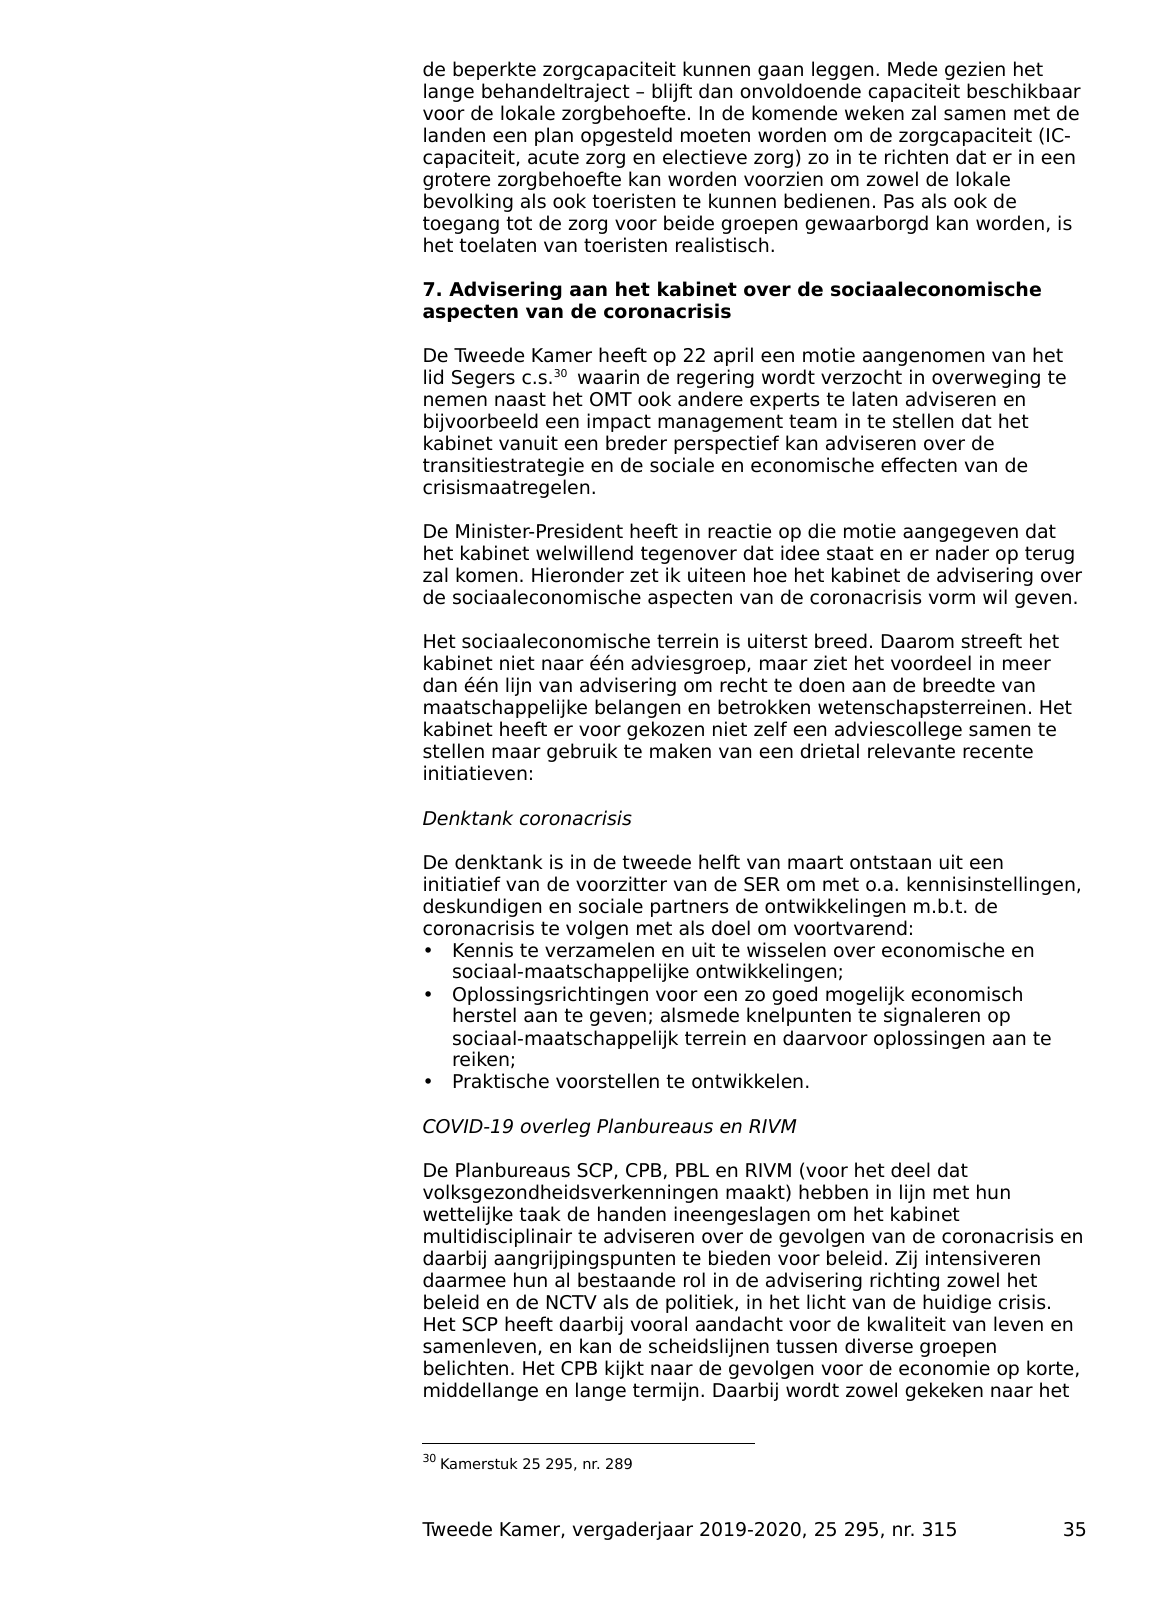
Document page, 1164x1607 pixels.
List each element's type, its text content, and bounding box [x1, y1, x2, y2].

text • Oplossingsrichtingen voor een zo goed mogelijk economisch herstel aan te geven; alsmede knelpunten te signaleren op sociaal-maatschappelijk terrein en daarvoor oplossingen aan te reiken; [422, 983, 1087, 1071]
text Kamerstuk 25 295, nr. 289 [422, 1452, 1087, 1474]
text de beperkte zorgcapaciteit kunnen gaan leggen. Mede gezien het lange behandeltraject – blijft dan onvoldoende capaciteit beschikbaar voor de lokale zorgbehoefte. In de komende weken zal samen met de landen een plan opgesteld moeten worden om de zorgcapaciteit (IC-capaciteit, acute zorg en electieve zorg) zo in te richten dat er in een grotere zorgbehoefte kan worden voorzien om zowel de lokale bevolking als ook toeristen te kunnen bedienen. Pas als ook de toegang tot de zorg voor beide groepen gewaarborgd kan worden, is het toelaten van toeristen realistisch. [422, 59, 1087, 257]
text De Minister-President heeft in reactie op die motie aangegeven dat het kabinet welwillend tegenover dat idee staat en er nader op terug zal komen. Hieronder zet ik uiteen hoe het kabinet de advisering over de sociaaleconomische aspecten van de coronacrisis vorm wil geven. [422, 521, 1087, 609]
text De Tweede Kamer heeft op 22 april een motie aangenomen van het lid Segers c.s. waarin de regering wordt verzocht in overweging te nemen naast het OMT ook andere experts te laten adviseren en bijvoorbeeld een impact management team in te stellen dat het kabinet vanuit een breder perspectief kan adviseren over de transitiestrategie en de sociale en economische effecten van de crisismaatregelen. [422, 345, 1087, 499]
text De Planbureaus SCP, CPB, PBL en RIVM (voor het deel dat volksgezondheidsverkenningen maakt) hebben in lijn met hun wettelijke taak de handen ineengeslagen om het kabinet multidisciplinair te adviseren over de gevolgen van de coronacrisis en daarbij aangrijpingspunten te bieden voor beleid. Zij intensiveren daarmee hun al bestaande rol in de advisering richting zowel het beleid en de NCTV als de politiek, in het licht van de huidige crisis. Het SCP heeft daarbij vooral aandacht voor de kwaliteit van leven en samenleven, en kan de scheidslijnen tussen diverse groepen belichten. Het CPB kijkt naar de gevolgen voor de economie op korte, middellange en lange termijn. Daarbij wordt zowel gekeken naar het [422, 1160, 1087, 1401]
text Het sociaaleconomische terrein is uiterst breed. Daarom streeft het kabinet niet naar één adviesgroep, maar ziet het voordeel in meer dan één lijn van advisering om recht te doen aan de breedte van maatschappelijke belangen en betrokken wetenschapsterreinen. Het kabinet heeft er voor gekozen niet zelf een adviescollege samen te stellen maar gebruik te maken van een drietal relevante recente initiatieven: [422, 631, 1087, 785]
subtitle Denktank coronacrisis [422, 807, 1087, 829]
subtitle COVID-19 overleg Planbureaus en RIVM [422, 1116, 1087, 1137]
text • Kennis te verzamelen en uit te wisselen over economische en sociaal-maatschappelijke ontwikkelingen; [422, 939, 1087, 983]
subtitle 7. Advisering aan het kabinet over de sociaaleconomische aspecten van de coronacrisis [422, 279, 1087, 323]
text De denktank is in de tweede helft van maart ontstaan uit een initiatief van de voorzitter van de SER om met o.a. kennisinstellingen, deskundigen en sociale partners de ontwikkelingen m.b.t. de coronacrisis te volgen met als doel om voortvarend: [422, 852, 1087, 939]
text • Praktische voorstellen te ontwikkelen. [422, 1071, 1087, 1093]
